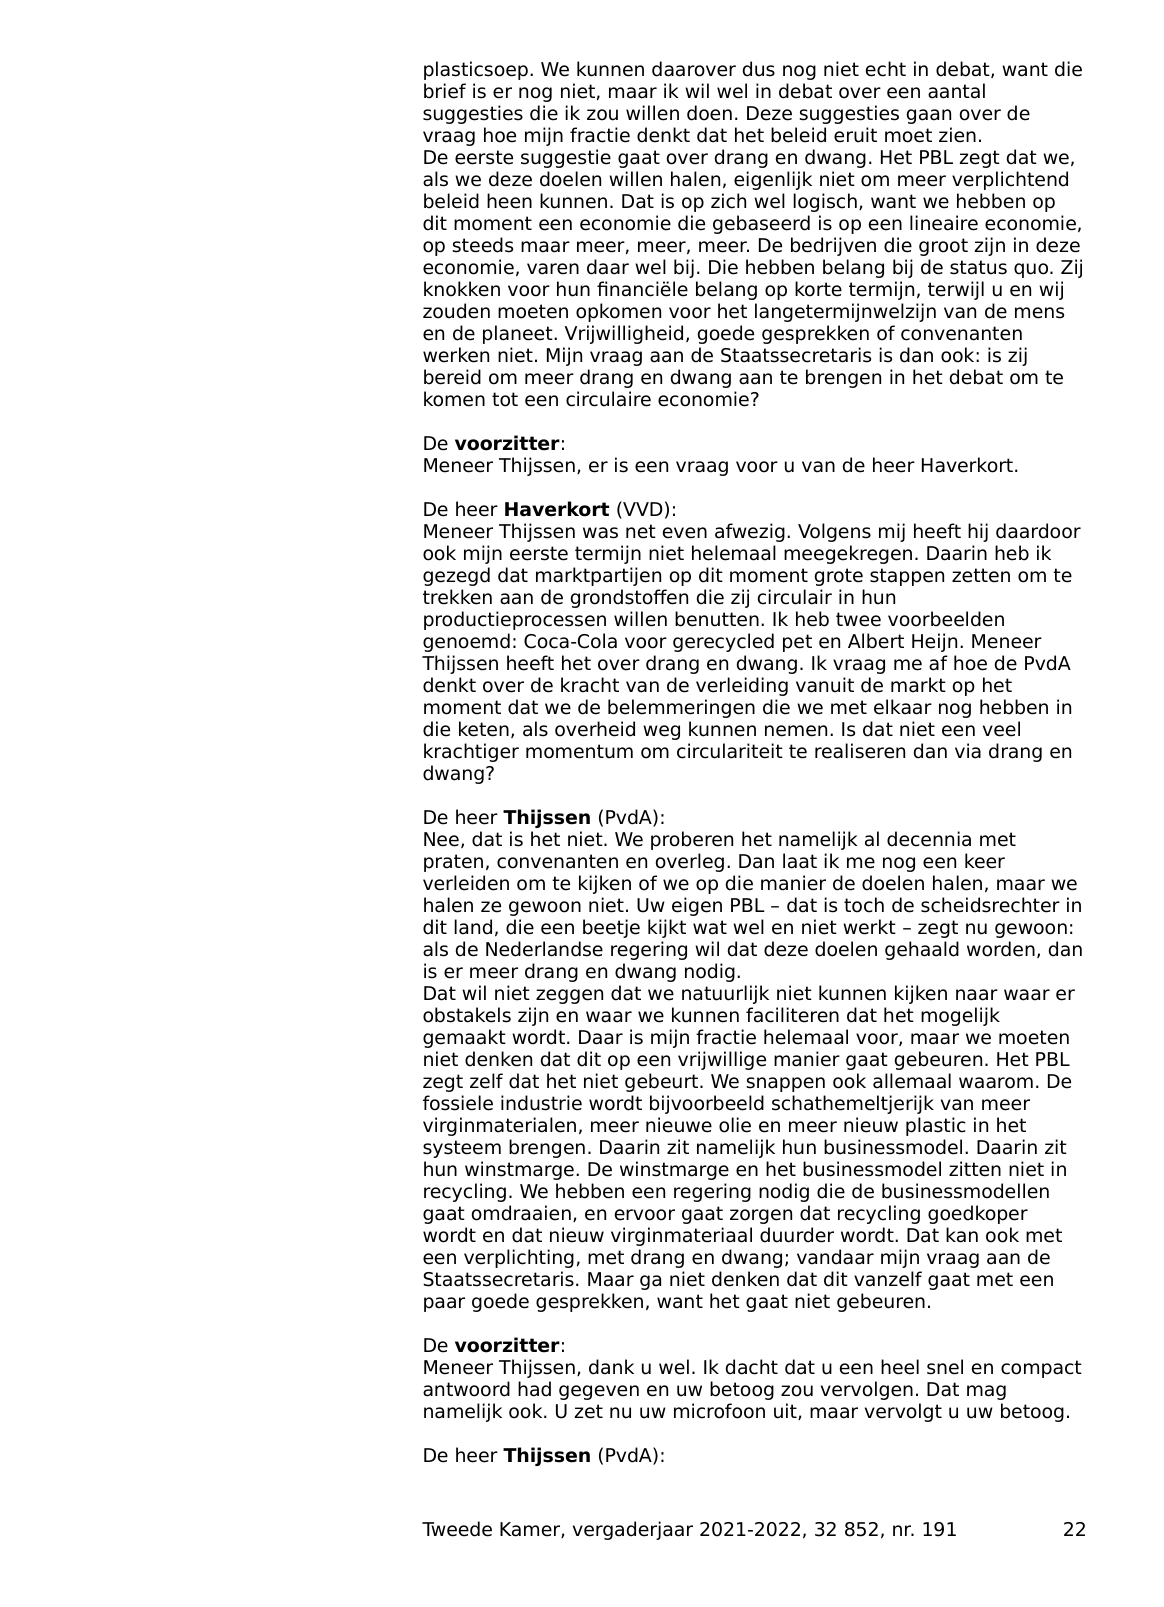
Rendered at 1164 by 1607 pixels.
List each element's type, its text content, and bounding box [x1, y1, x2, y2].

text plasticsoep. We kunnen daarover dus nog niet echt in debat, want die brief is er nog niet, maar ik wil wel in debat over een aantal suggesties die ik zou willen doen. Deze suggesties gaan over de vraag hoe mijn fractie denkt dat het beleid eruit moet zien. [422, 59, 1087, 147]
text Meneer Thijssen was net even afwezig. Volgens mij heeft hij daardoor ook mijn eerste termijn niet helemaal meegekregen. Daarin heb ik gezegd dat marktpartijen op dit moment grote stappen zetten om te trekken aan de grondstoffen die zij circulair in hun productieprocessen willen benutten. Ik heb twee voorbeelden genoemd: Coca-Cola voor gerecycled pet en Albert Heijn. Meneer Thijssen heeft het over drang en dwang. Ik vraag me af hoe de PvdA denkt over de kracht van de verleiding vanuit de markt op het moment dat we de belemmeringen die we met elkaar nog hebben in die keten, als overheid weg kunnen nemen. Is dat niet een veel krachtiger momentum om circulariteit te realiseren dan via drang en dwang? [422, 521, 1087, 785]
text De heer Thijssen (PvdA): [422, 1445, 1087, 1467]
text De heer Thijssen (PvdA): [422, 807, 1087, 829]
text Meneer Thijssen, dank u wel. Ik dacht dat u een heel snel en compact antwoord had gegeven en uw betoog zou vervolgen. Dat mag namelijk ook. U zet nu uw microfoon uit, maar vervolgt u uw betoog. [422, 1357, 1087, 1423]
text De heer Haverkort (VVD): [422, 499, 1087, 521]
text Nee, dat is het niet. We proberen het namelijk al decennia met praten, convenanten en overleg. Dan laat ik me nog een keer verleiden om te kijken of we op die manier de doelen halen, maar we halen ze gewoon niet. Uw eigen PBL – dat is toch de scheidsrechter in dit land, die een beetje kijkt wat wel en niet werkt – zegt nu gewoon: als de Nederlandse regering wil dat deze doelen gehaald worden, dan is er meer drang en dwang nodig. [422, 829, 1087, 983]
text Meneer Thijssen, er is een vraag voor u van de heer Haverkort. [422, 455, 1087, 477]
text Dat wil niet zeggen dat we natuurlijk niet kunnen kijken naar waar er obstakels zijn en waar we kunnen faciliteren dat het mogelijk gemaakt wordt. Daar is mijn fractie helemaal voor, maar we moeten niet denken dat dit op een vrijwillige manier gaat gebeuren. Het PBL zegt zelf dat het niet gebeurt. We snappen ook allemaal waarom. De fossiele industrie wordt bijvoorbeeld schathemeltjerijk van meer virginmaterialen, meer nieuwe olie en meer nieuw plastic in het systeem brengen. Daarin zit namelijk hun businessmodel. Daarin zit hun winstmarge. De winstmarge en het businessmodel zitten niet in recycling. We hebben een regering nodig die de businessmodellen gaat omdraaien, en ervoor gaat zorgen dat recycling goedkoper wordt en dat nieuw virginmateriaal duurder wordt. Dat kan ook met een verplichting, met drang en dwang; vandaar mijn vraag aan de Staatssecretaris. Maar ga niet denken dat dit vanzelf gaat met een paar goede gesprekken, want het gaat niet gebeuren. [422, 983, 1087, 1312]
text De voorzitter: [422, 433, 1087, 455]
text De voorzitter: [422, 1335, 1087, 1357]
text De eerste suggestie gaat over drang en dwang. Het PBL zegt dat we, als we deze doelen willen halen, eigenlijk niet om meer verplichtend beleid heen kunnen. Dat is op zich wel logisch, want we hebben op dit moment een economie die gebaseerd is op een lineaire economie, op steeds maar meer, meer, meer. De bedrijven die groot zijn in deze economie, varen daar wel bij. Die hebben belang bij de status quo. Zij knokken voor hun financiële belang op korte termijn, terwijl u en wij zouden moeten opkomen voor het langetermijnwelzijn van de mens en de planeet. Vrijwilligheid, goede gesprekken of convenanten werken niet. Mijn vraag aan de Staatssecretaris is dan ook: is zij bereid om meer drang en dwang aan te brengen in het debat om te komen tot een circulaire economie? [422, 147, 1087, 411]
